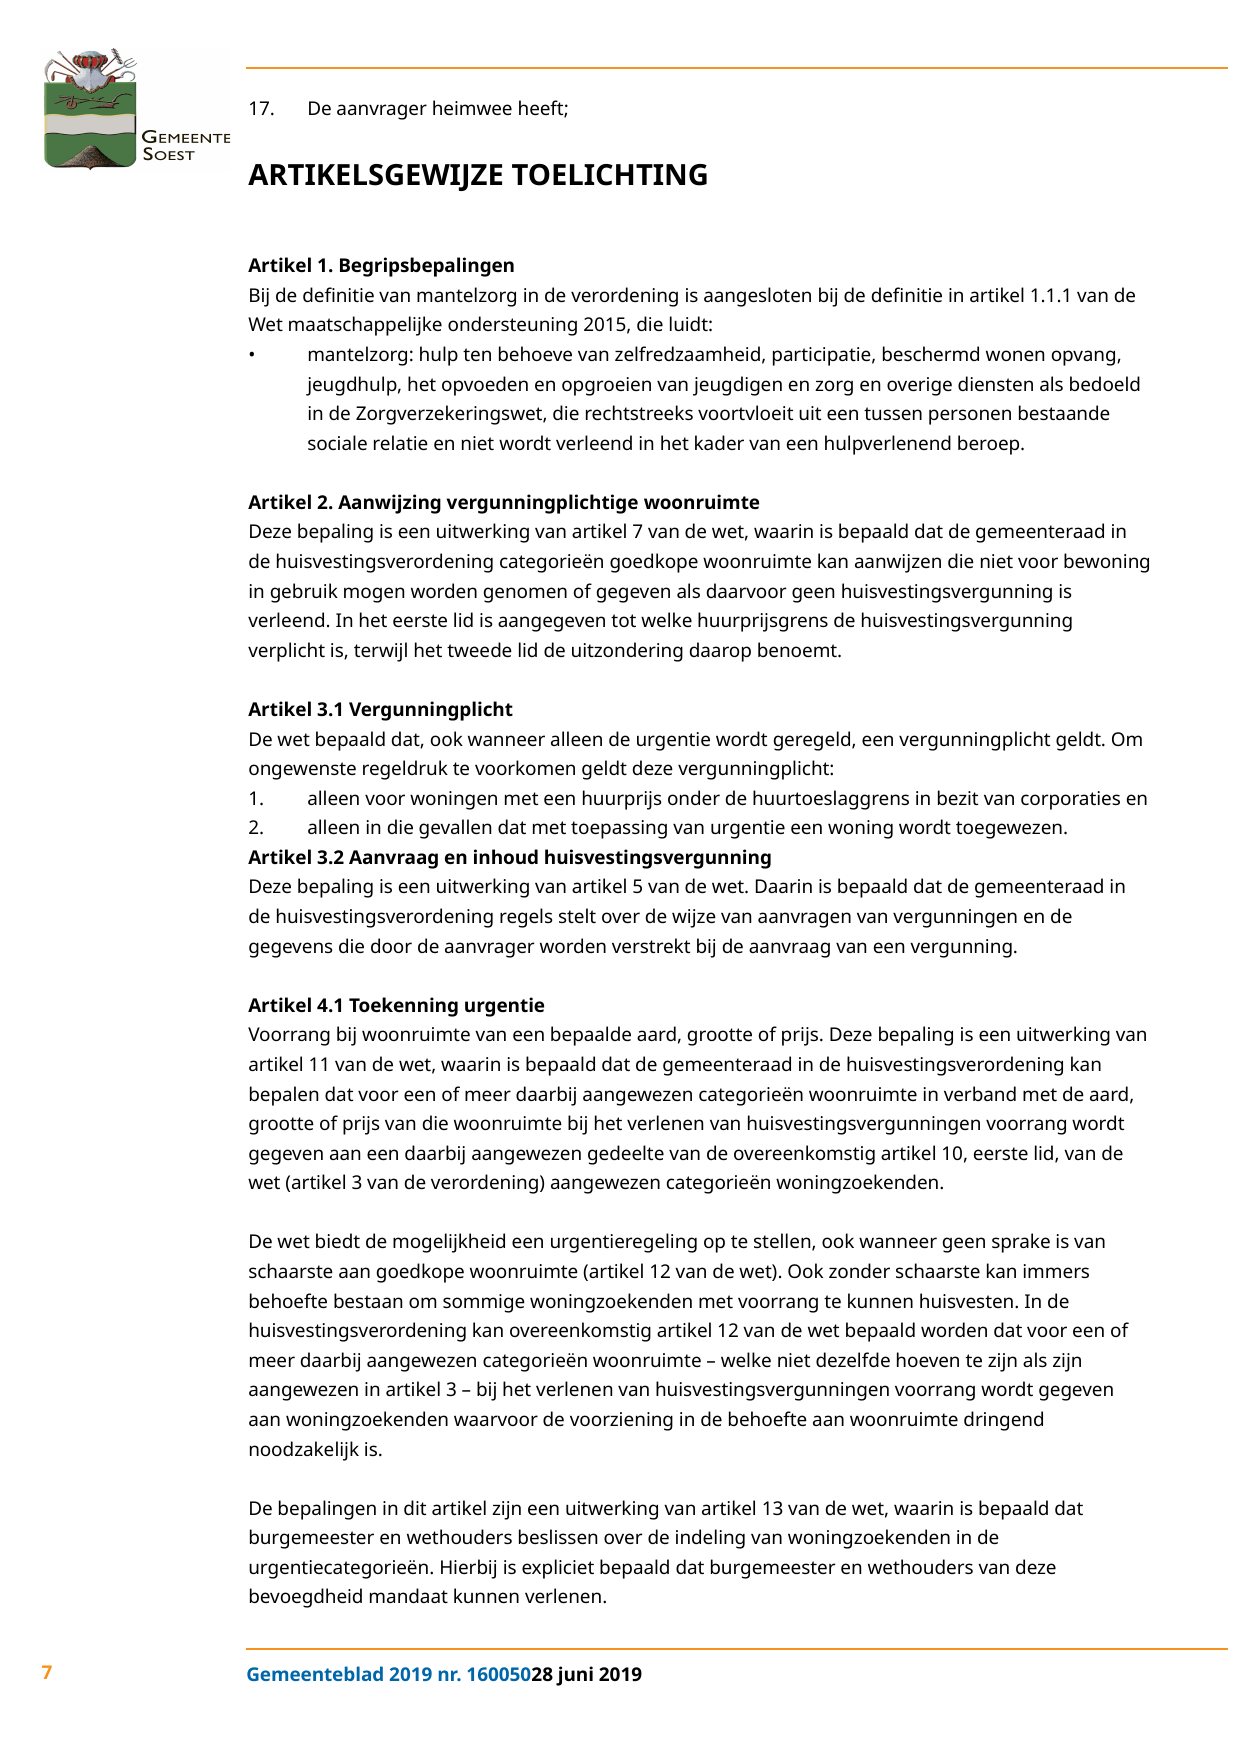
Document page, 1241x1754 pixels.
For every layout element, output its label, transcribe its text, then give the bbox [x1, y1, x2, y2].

text Artikel 2. Aanwijzing vergunningplichtige woonruimte [248, 489, 1152, 515]
list alleen voor woningen met een huurprijs onder de huurtoeslaggrens in bezit van corporaties en [248, 785, 1152, 811]
text Deze bepaling is een uitwerking van artikel 5 van de wet. Daarin is bepaald dat de gemeenteraad in de huisvestingsverordening regels stelt over de wijze van aanvragen van vergunningen en de gegevens die door de aanvrager worden verstrekt bij de aanvraag van een vergunning. [248, 874, 1152, 958]
picture [41, 47, 231, 172]
text Voorrang bij woonruimte van een bepaalde aard, grootte of prijs. Deze bepaling is een uitwerking van artikel 11 van de wet, waarin is bepaald dat de gemeenteraad in de huisvestingsverordening kan bepalen dat voor een of meer daarbij aangewezen categorieën woonruimte in verband met de aard, grootte of prijs van die woonruimte bij het verlenen van huisvestingsvergunningen voorrang wordt gegeven aan een daarbij aangewezen gedeelte van de overeenkomstig artikel 10, eerste lid, van de wet (artikel 3 van de verordening) aangewezen categorieën woningzoekenden. [248, 1022, 1152, 1195]
list mantelzorg: hulp ten behoeve van zelfredzaamheid, participatie, beschermd wonen opvang, jeugdhulp, het opvoeden en opgroeien van jeugdigen en zorg en overige diensten als bedoeld in de Zorgverzekeringswet, die rechtstreeks voortvloeit uit een tussen personen bestaande sociale relatie en niet wordt verleend in het kader van een hulpverlenend beroep. [248, 341, 1152, 456]
text Bij de definitie van mantelzorg in de verordening is aangesloten bij de definitie in artikel 1.1.1 van de Wet maatschappelijke ondersteuning 2015, die luidt: [248, 282, 1152, 337]
text Artikel 1. Begripsbepalingen [248, 252, 1152, 278]
text Artikel 4.1 Toekenning urgentie [248, 992, 1152, 1018]
text Artikel 3.1 Vergunningplicht [248, 696, 1152, 722]
text De bepalingen in dit artikel zijn een uitwerking van artikel 13 van de wet, waarin is bepaald dat burgemeester en wethouders beslissen over de indeling van woningzoekenden in de urgentiecategorieën. Hierbij is expliciet bepaald dat burgemeester en wethouders van deze bevoegdheid mandaat kunnen verlenen. [248, 1495, 1152, 1609]
text Deze bepaling is een uitwerking van artikel 7 van de wet, waarin is bepaald dat de gemeenteraad in de huisvestingsverordening categorieën goedkope woonruimte kan aanwijzen die niet voor bewoning in gebruik mogen worden genomen of gegeven als daarvoor geen huisvestingsvergunning is verleend. In het eerste lid is aangegeven tot welke huurprijsgrens de huisvestingsvergunning verplicht is, terwijl het tweede lid de uitzondering daarop benoemt. [248, 519, 1152, 663]
text De wet biedt de mogelijkheid een urgentieregeling op te stellen, ook wanneer geen sprake is van schaarste aan goedkope woonruimte (artikel 12 van de wet). Ook zonder schaarste kan immers behoefte bestaan om sommige woningzoekenden met voorrang te kunnen huisvesten. In de huisvestingsverordening kan overeenkomstig artikel 12 van de wet bepaald worden dat voor een of meer daarbij aangewezen categorieën woonruimte – welke niet dezelfde hoeven te zijn als zijn aangewezen in artikel 3 – bij het verlenen van huisvestingsvergunningen voorrang wordt gegeven aan woningzoekenden waarvoor de voorziening in de behoefte aan woonruimte dringend noodzakelijk is. [248, 1229, 1152, 1461]
text Artikel 3.2 Aanvraag en inhoud huisvestingsvergunning [248, 844, 1152, 870]
list alleen in die gevallen dat met toepassing van urgentie een woning wordt toegewezen. [248, 814, 1152, 840]
list De aanvrager heimwee heeft; [248, 95, 1152, 121]
text De wet bepaald dat, ook wanneer alleen de urgentie wordt geregeld, een vergunningplicht geldt. Om ongewenste regeldruk te voorkomen geldt deze vergunningplicht: [248, 726, 1152, 781]
text ARTIKELSGEWIJZE TOELICHTING [248, 154, 1152, 194]
